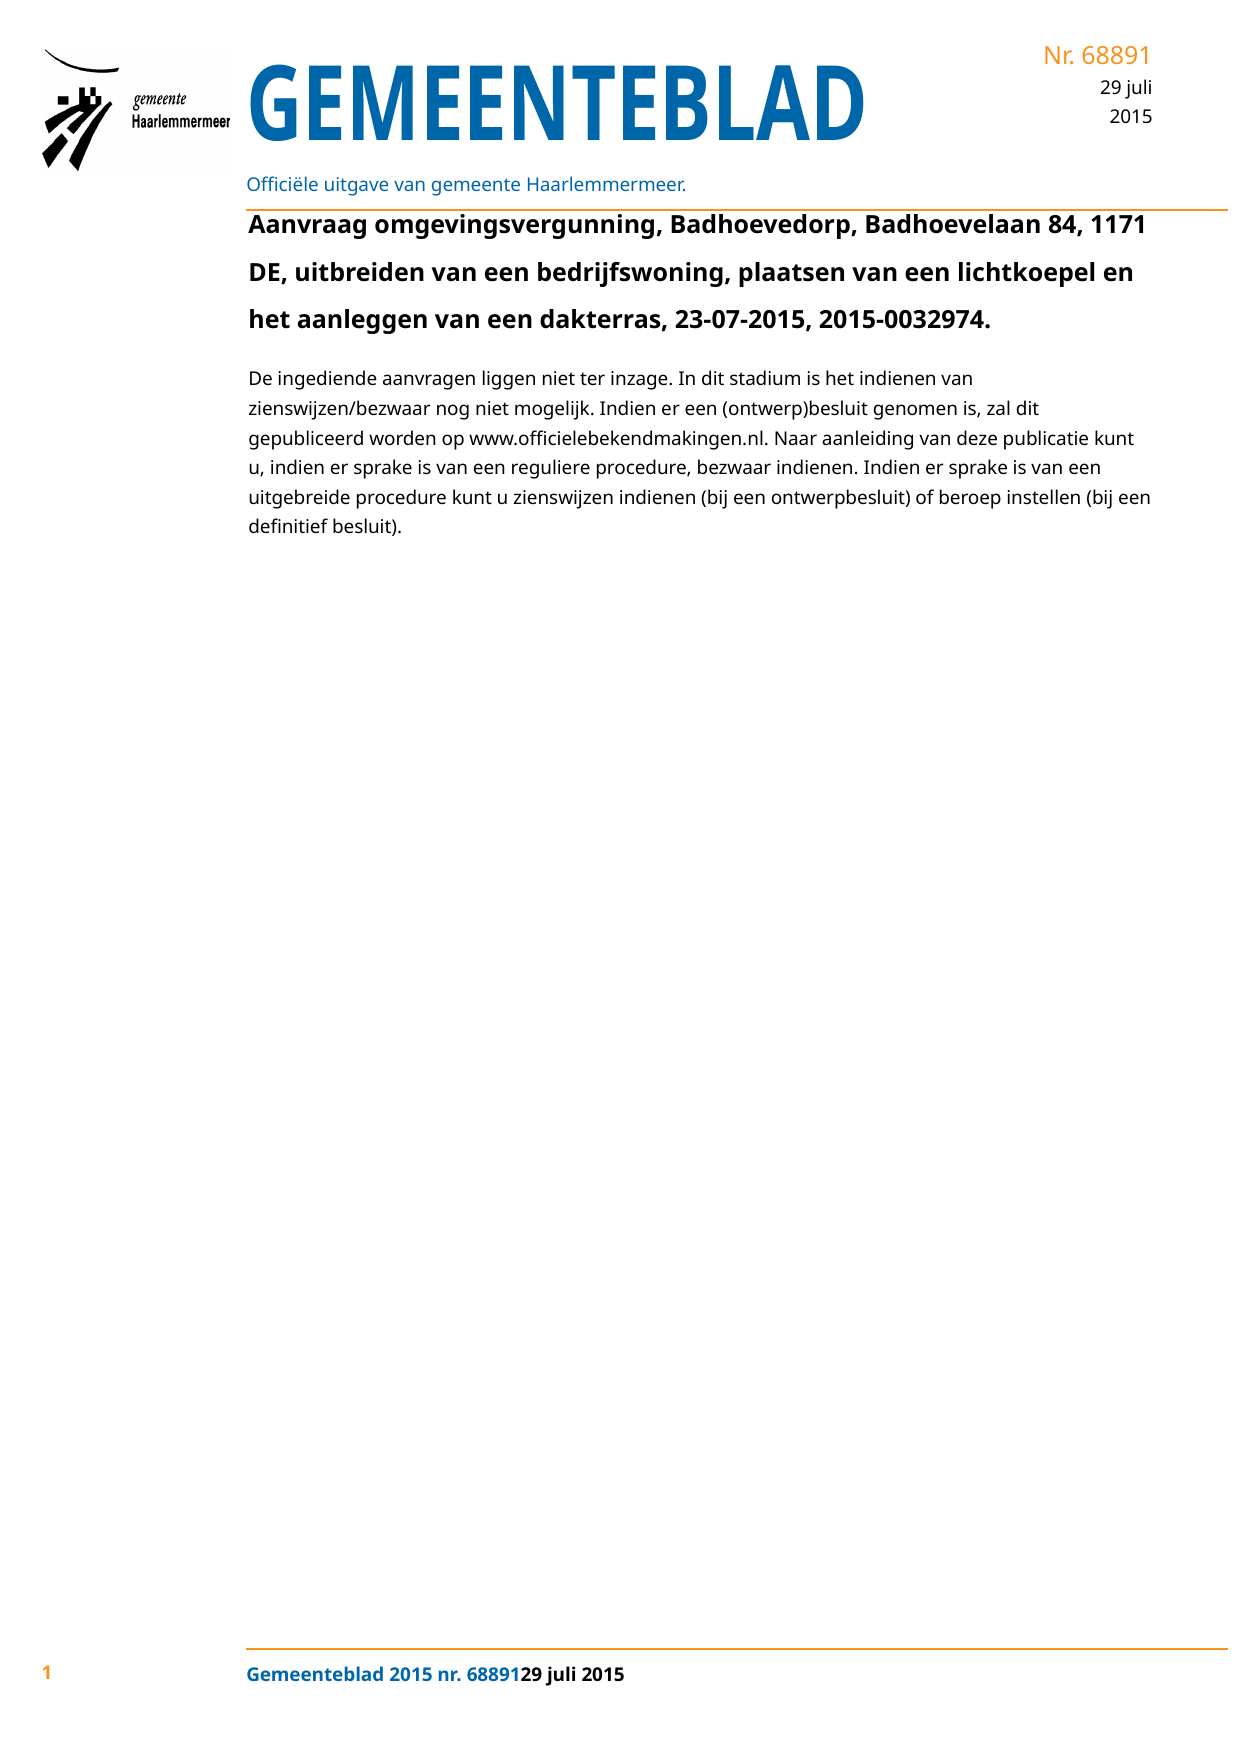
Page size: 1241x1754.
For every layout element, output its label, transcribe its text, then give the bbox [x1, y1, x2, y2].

picture [41, 47, 231, 172]
text Aanvraag omgevingsvergunning, Badhoevedorp, Badhoevelaan 84, 1171 DE, uitbreiden van een bedrijfswoning, plaatsen van een lichtkoepel en het aanleggen van een dakterras, 23-07-2015, 2015-0032974. [248, 211, 1152, 336]
text De ingediende aanvragen liggen niet ter inzage. In dit stadium is het indienen van zienswijzen/bezwaar nog niet mogelijk. Indien er een (ontwerp)besluit genomen is, zal dit gepubliceerd worden op www.officielebekendmakingen.nl. Naar aanleiding van deze publicatie kunt u, indien er sprake is van een reguliere procedure, bezwaar indienen. Indien er sprake is van een uitgebreide procedure kunt u zienswijzen indienen (bij een ontwerpbesluit) of beroep instellen (bij een definitief besluit). [248, 366, 1152, 539]
